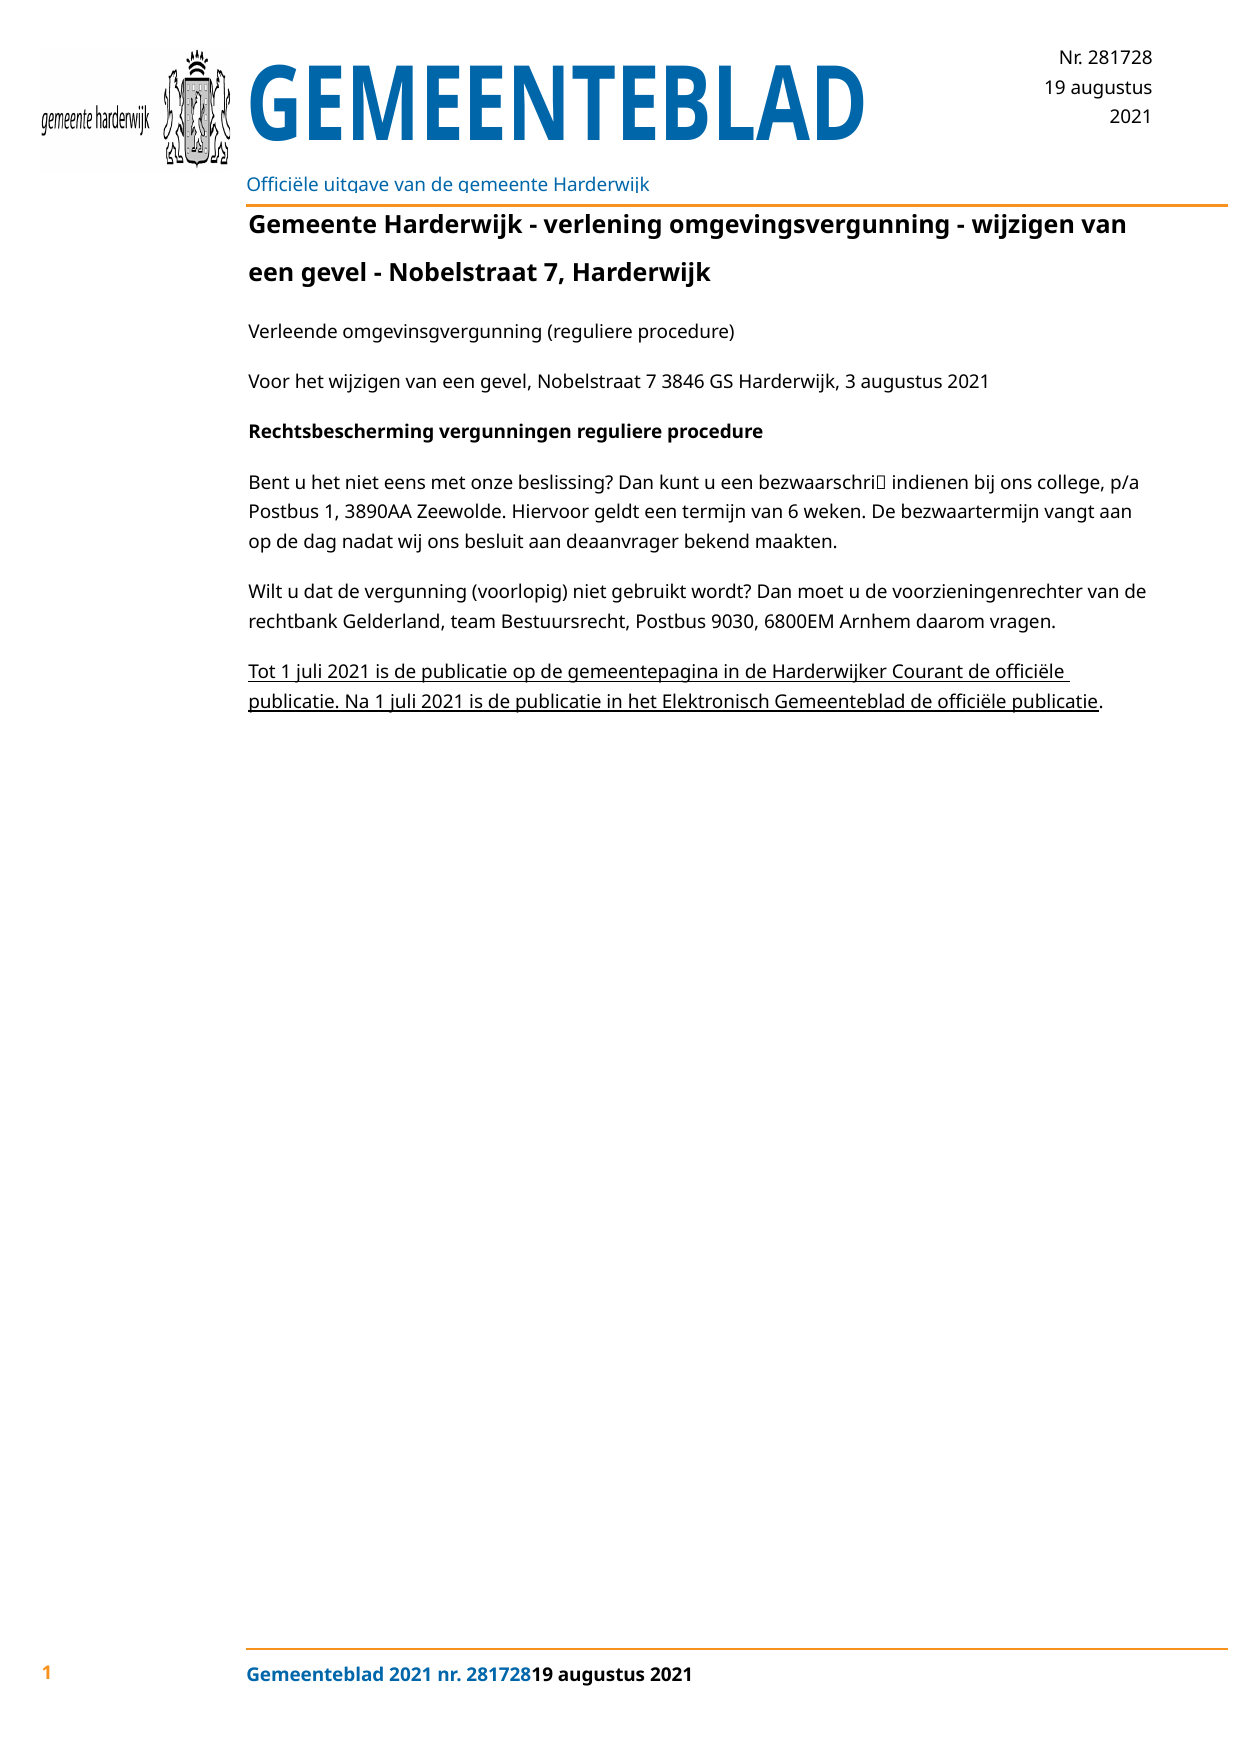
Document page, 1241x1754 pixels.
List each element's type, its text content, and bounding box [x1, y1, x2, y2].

text Wilt u dat de vergunning (voorlopig) niet gebruikt wordt? Dan moet u de voorzieningenrechter van de rechtbank Gelderland, team Bestuursrecht, Postbus 9030, 6800EM Arnhem daarom vragen. [248, 579, 1152, 634]
text Bent u het niet eens met onze beslissing? Dan kunt u een bezwaarschri􀅌 indienen bij ons college, p/a Postbus 1, 3890AA Zeewolde. Hiervoor geldt een termijn van 6 weken. De bezwaartermijn vangt aan op de dag nadat wij ons besluit aan deaanvrager bekend maakten. [248, 469, 1152, 554]
text Rechtsbescherming vergunningen reguliere procedure [248, 419, 1152, 444]
text Gemeente Harderwijk - verlening omgevingsvergunning - wijzigen van een gevel - Nobelstraat 7, Harderwijk [248, 207, 1152, 288]
text Tot 1 juli 2021 is de publicatie op de gemeentepagina in de Harderwijker Courant de officiële publicatie. Na 1 juli 2021 is de publicatie in het Elektronisch Gemeenteblad de officiële publicatie. [248, 659, 1152, 714]
text Voor het wijzigen van een gevel, Nobelstraat 7 3846 GS Harderwijk, 3 augustus 2021 [248, 368, 1152, 394]
text Verleende omgevinsgvergunning (reguliere procedure) [248, 318, 1152, 344]
picture [41, 47, 231, 172]
